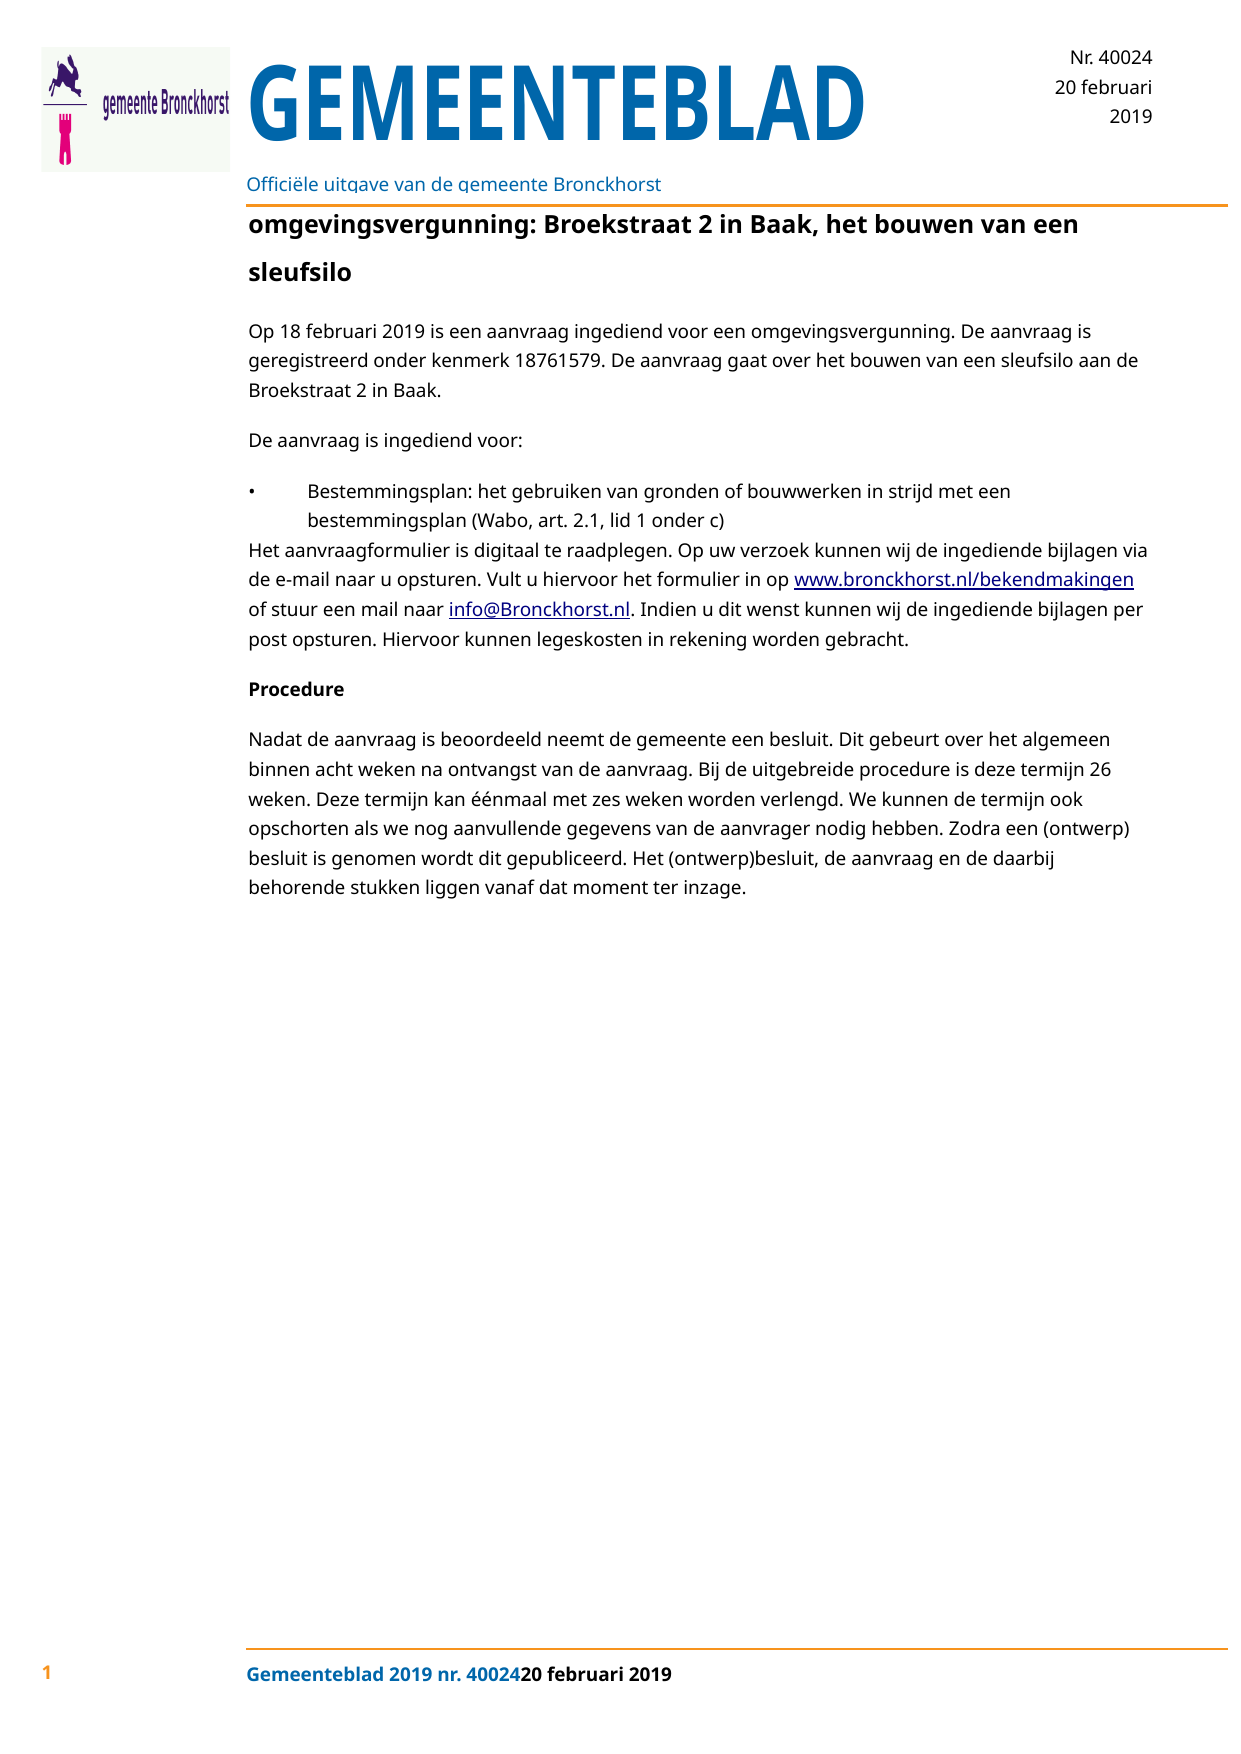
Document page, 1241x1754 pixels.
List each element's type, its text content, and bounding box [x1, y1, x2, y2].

text Het aanvraagformulier is digitaal te raadplegen. Op uw verzoek kunnen wij de ingediende bijlagen via de e-mail naar u opsturen. Vult u hiervoor het formulier in op www.bronckhorst.nl/bekendmakingen of stuur een mail naar info@Bronckhorst.nl. Indien u dit wenst kunnen wij de ingediende bijlagen per post opsturen. Hiervoor kunnen legeskosten in rekening worden gebracht. [248, 537, 1152, 652]
list Bestemmingsplan: het gebruiken van gronden of bouwwerken in strijd met een bestemmingsplan (Wabo, art. 2.1, lid 1 onder c) [248, 478, 1152, 533]
text De aanvraag is ingediend voor: [248, 427, 1152, 453]
picture [41, 47, 231, 172]
text omgevingsvergunning: Broekstraat 2 in Baak, het bouwen van een sleufsilo [248, 207, 1152, 288]
text Op 18 februari 2019 is een aanvraag ingediend voor een omgevingsvergunning. De aanvraag is geregistreerd onder kenmerk 18761579. De aanvraag gaat over het bouwen van een sleufsilo aan de Broekstraat 2 in Baak. [248, 318, 1152, 403]
text Procedure [248, 676, 1152, 702]
text Nadat de aanvraag is beoordeeld neemt de gemeente een besluit. Dit gebeurt over het algemeen binnen acht weken na ontvangst van de aanvraag. Bij de uitgebreide procedure is deze termijn 26 weken. Deze termijn kan éénmaal met zes weken worden verlengd. We kunnen de termijn ook opschorten als we nog aanvullende gegevens van de aanvrager nodig hebben. Zodra een (ontwerp) besluit is genomen wordt dit gepubliceerd. Het (ontwerp)besluit, de aanvraag en de daarbij behorende stukken liggen vanaf dat moment ter inzage. [248, 727, 1152, 900]
